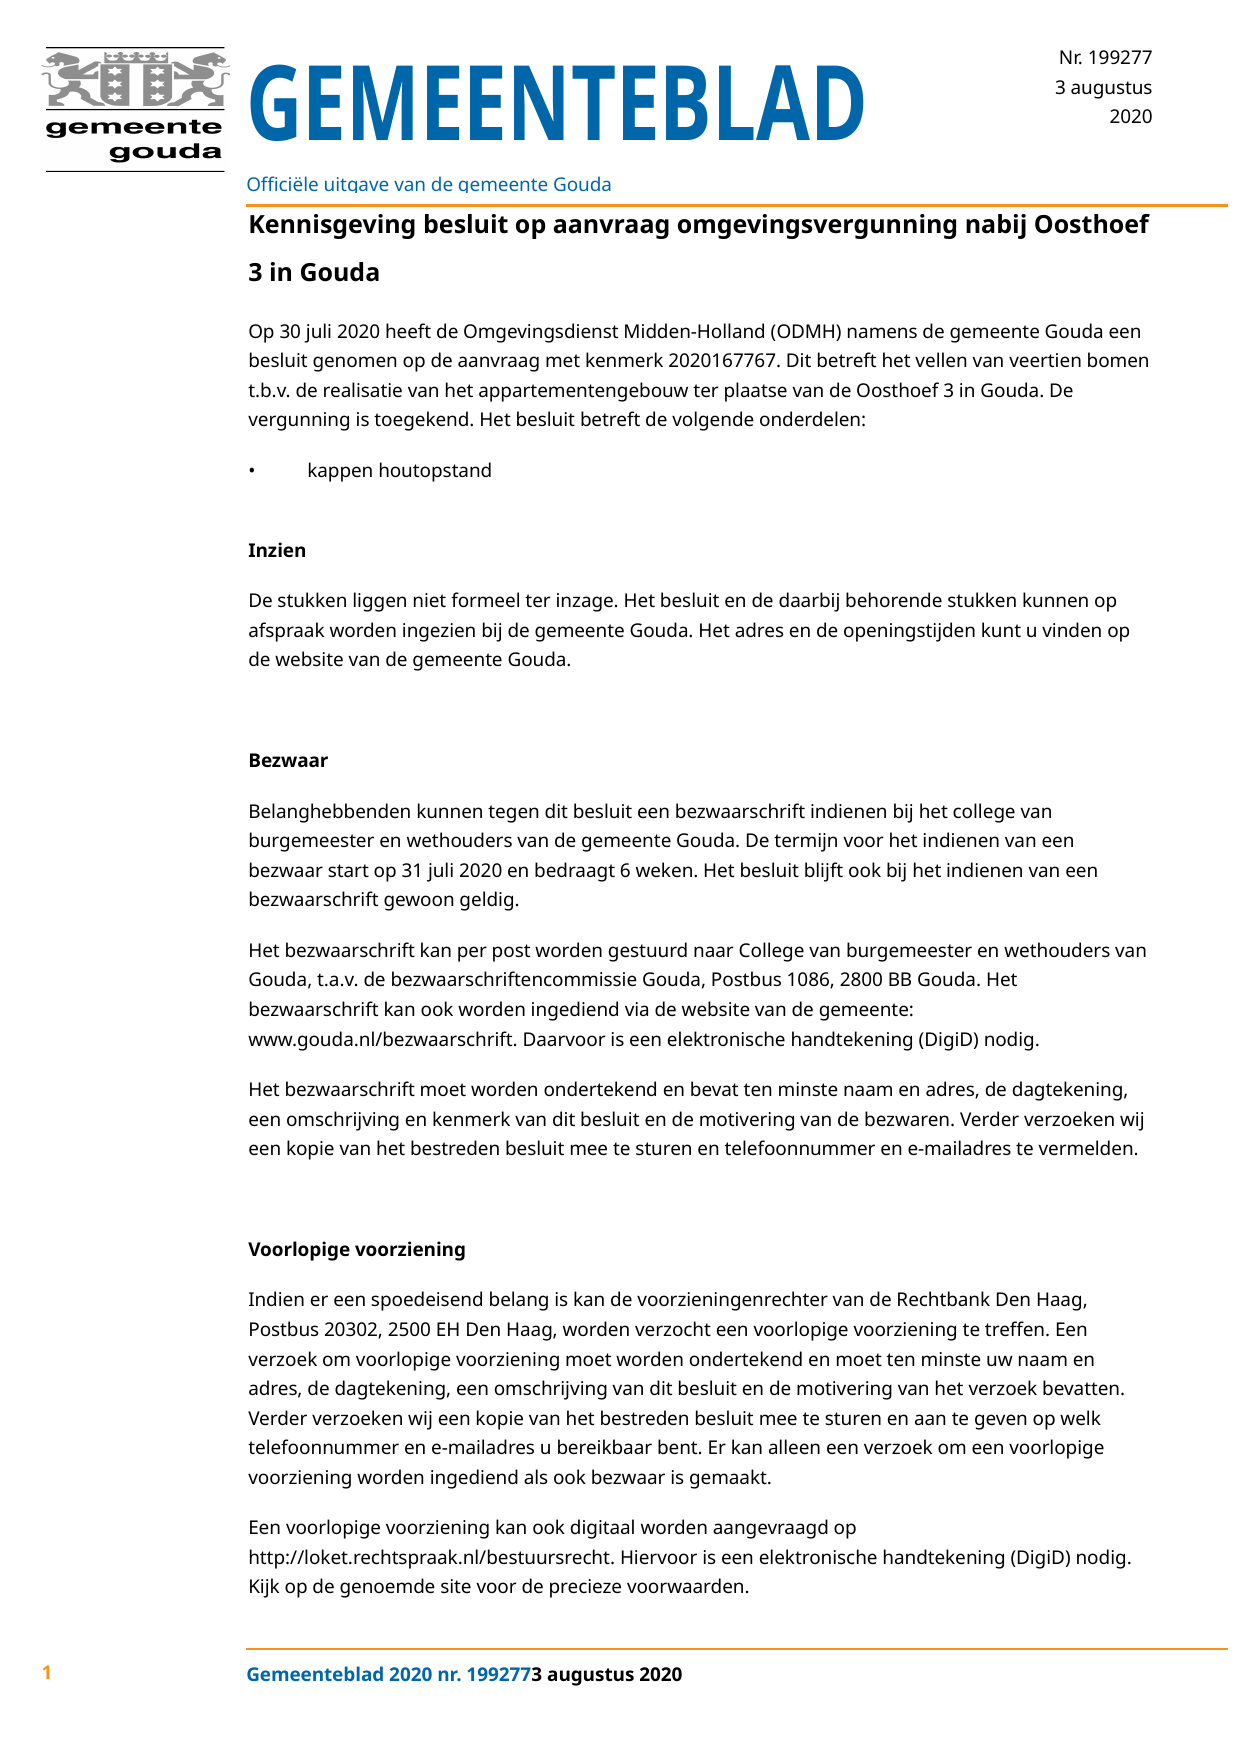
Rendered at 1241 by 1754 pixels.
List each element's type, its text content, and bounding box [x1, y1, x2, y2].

text Bezwaar [248, 747, 1152, 773]
text Het bezwaarschrift moet worden ondertekend en bevat ten minste naam en adres, de dagtekening, een omschrijving en kenmerk van dit besluit en de motivering van de bezwaren. Verder verzoeken wij een kopie van het bestreden besluit mee te sturen en telefoonnummer en e-mailadres te vermelden. [248, 1076, 1152, 1161]
text Inzien [248, 537, 1152, 563]
list kappen houtopstand [248, 457, 1152, 483]
text Op 30 juli 2020 heeft de Omgevingsdienst Midden-Holland (ODMH) namens de gemeente Gouda een besluit genomen op de aanvraag met kenmerk 2020167767. Dit betreft het vellen van veertien bomen t.b.v. de realisatie van het appartementengebouw ter plaatse van de Oosthoef 3 in Gouda. De vergunning is toegekend. Het besluit betreft de volgende onderdelen: [248, 318, 1152, 432]
text Voorlopige voorziening [248, 1236, 1152, 1262]
text Belanghebbenden kunnen tegen dit besluit een bezwaarschrift indienen bij het college van burgemeester en wethouders van de gemeente Gouda. De termijn voor het indienen van een bezwaar start op 31 juli 2020 en bedraagt 6 weken. Het besluit blijft ook bij het indienen van een bezwaarschrift gewoon geldig. [248, 798, 1152, 912]
text De stukken liggen niet formeel ter inzage. Het besluit en de daarbij behorende stukken kunnen op afspraak worden ingezien bij de gemeente Gouda. Het adres en de openingstijden kunt u vinden op de website van de gemeente Gouda. [248, 587, 1152, 672]
text Kennisgeving besluit op aanvraag omgevingsvergunning nabij Oosthoef 3 in Gouda [248, 207, 1152, 288]
text Het bezwaarschrift kan per post worden gestuurd naar College van burgemeester en wethouders van Gouda, t.a.v. de bezwaarschriftencommissie Gouda, Postbus 1086, 2800 BB Gouda. Het bezwaarschrift kan ook worden ingediend via de website van de gemeente: www.gouda.nl/bezwaarschrift. Daarvoor is een elektronische handtekening (DigiD) nodig. [248, 937, 1152, 1052]
picture [41, 47, 231, 172]
text Indien er een spoedeisend belang is kan de voorzieningenrechter van de Rechtbank Den Haag, Postbus 20302, 2500 EH Den Haag, worden verzocht een voorlopige voorziening te treffen. Een verzoek om voorlopige voorziening moet worden ondertekend en moet ten minste uw naam en adres, de dagtekening, een omschrijving van dit besluit en de motivering van het verzoek bevatten. Verder verzoeken wij een kopie van het bestreden besluit mee te sturen en aan te geven op welk telefoonnummer en e-mailadres u bereikbaar bent. Er kan alleen een verzoek om een voorlopige voorziening worden ingediend als ook bezwaar is gemaakt. [248, 1287, 1152, 1490]
text Een voorlopige voorziening kan ook digitaal worden aangevraagd op http://loket.rechtspraak.nl/bestuursrecht. Hiervoor is een elektronische handtekening (DigiD) nodig. Kijk op de genoemde site voor de precieze voorwaarden. [248, 1514, 1152, 1599]
